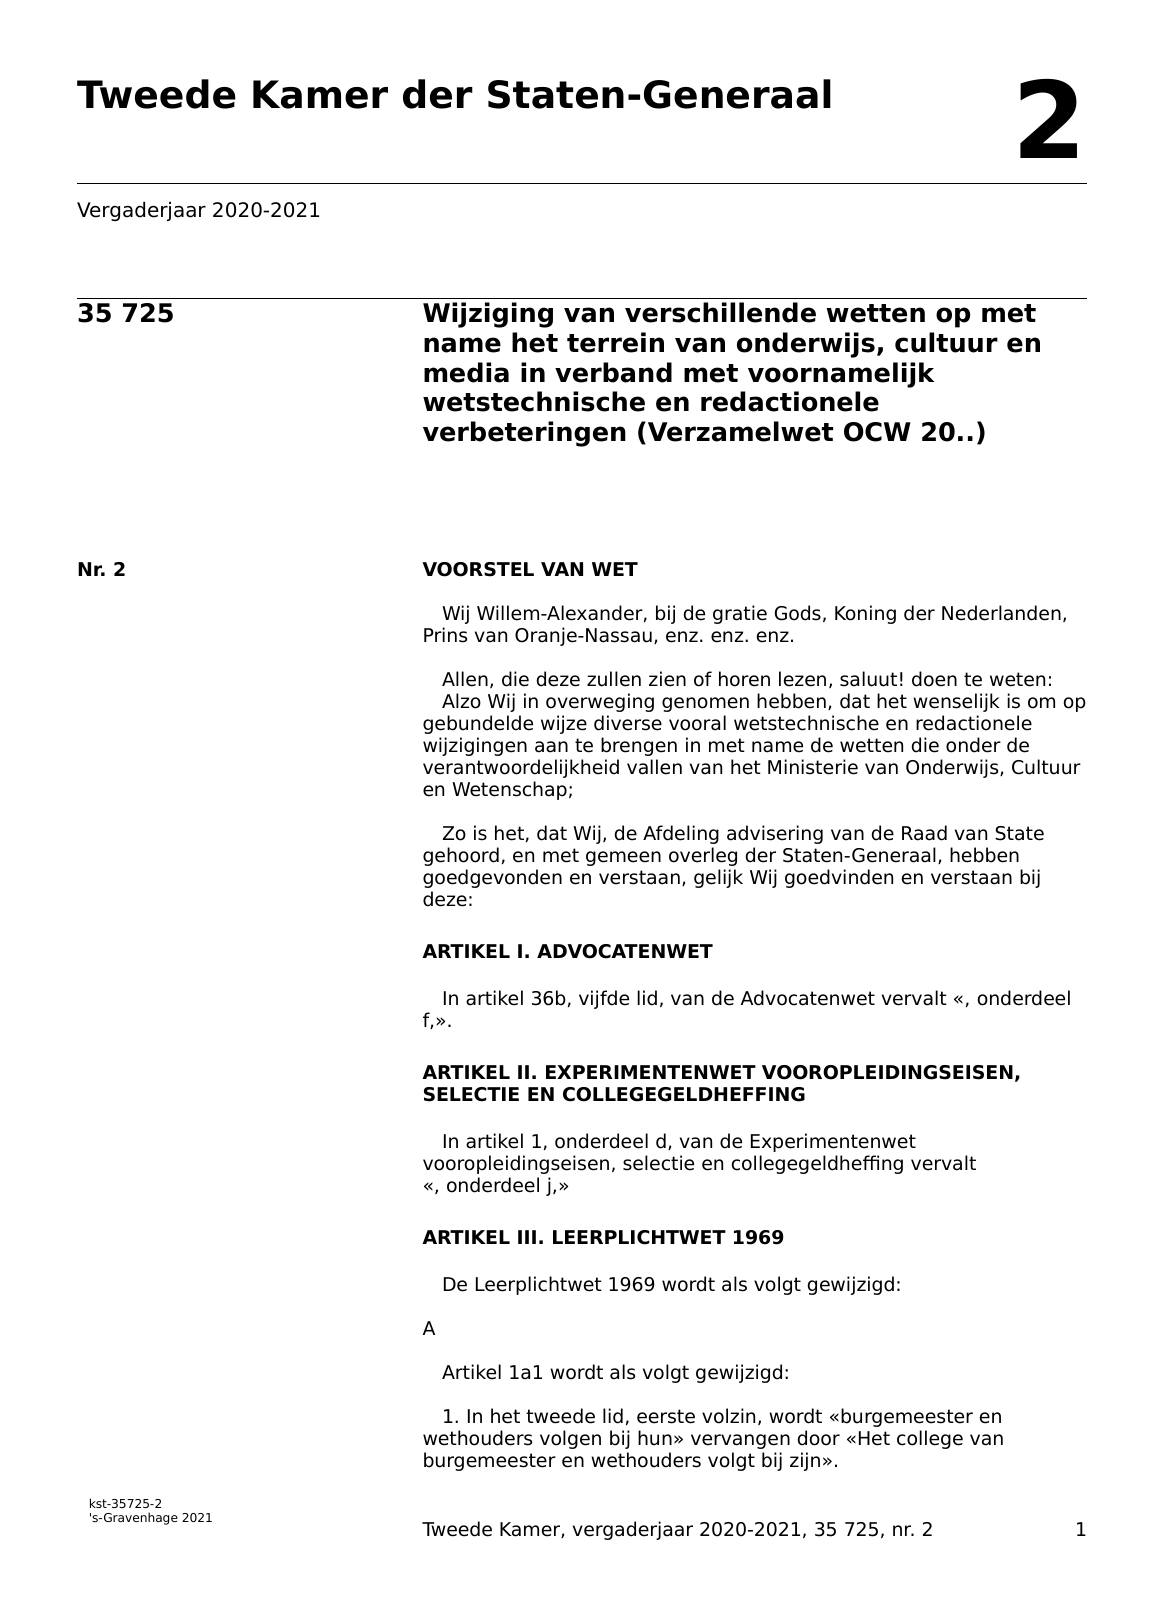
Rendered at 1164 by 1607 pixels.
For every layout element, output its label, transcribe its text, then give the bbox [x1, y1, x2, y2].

text Allen, die deze zullen zien of horen lezen, saluut! doen te weten: [422, 669, 1087, 691]
text In artikel 36b, vijfde lid, van de Advocatenwet vervalt «, onderdeel f,». [422, 988, 1087, 1032]
subtitle ARTIKEL II. EXPERIMENTENWET VOOROPLEIDINGSEISEN, SELECTIE EN COLLEGEGELDHEFFING [422, 1062, 1087, 1106]
text Artikel 1a1 wordt als volgt gewijzigd: [422, 1362, 1087, 1384]
subtitle ARTIKEL III. LEERPLICHTWET 1969 [422, 1227, 1087, 1248]
subtitle 35 725 Wijziging van verschillende wetten op met name het terrein van onderwijs, cultuur en media in verband met voornamelijk wetstechnische en redactionele verbeteringen (Verzamelwet OCW 20..) [77, 299, 1087, 447]
text Wij Willem-Alexander, bij de gratie Gods, Koning der Nederlanden, Prins van Oranje-Nassau, enz. enz. enz. [422, 603, 1087, 647]
subtitle Nr. 2 VOORSTEL VAN WET [77, 558, 1087, 580]
text A [422, 1318, 1087, 1340]
text In artikel 1, onderdeel d, van de Experimentenwet vooropleidingseisen, selectie en collegegeldheffing vervalt «, onderdeel j,» [422, 1131, 1087, 1197]
text Alzo Wij in overweging genomen hebben, dat het wenselijk is om op gebundelde wijze diverse vooral wetstechnische en redactionele wijzigingen aan te brengen in met name de wetten die onder de verantwoordelijkheid vallen van het Ministerie van Onderwijs, Cultuur en Wetenschap; [422, 691, 1087, 801]
table_header Tweede Kamer der Staten-Generaal [77, 59, 886, 183]
text 1. In het tweede lid, eerste volzin, wordt «burgemeester en wethouders volgen bij hun» vervangen door «Het college van burgemeester en wethouders volgt bij zijn». [422, 1406, 1087, 1472]
text De Leerplichtwet 1969 wordt als volgt gewijzigd: [422, 1273, 1087, 1296]
subtitle ARTIKEL I. ADVOCATENWET [422, 941, 1087, 963]
table_cell Vergaderjaar 2020-2021 [77, 184, 1087, 298]
table_header 2 [886, 59, 1087, 183]
text 's-Gravenhage 2021 [88, 1511, 323, 1525]
text kst-35725-2 [88, 1497, 323, 1511]
text Zo is het, dat Wij, de Afdeling advisering van de Raad van State gehoord, en met gemeen overleg der Staten-Generaal, hebben goedgevonden en verstaan, gelijk Wij goedvinden en verstaan bij deze: [422, 823, 1087, 911]
